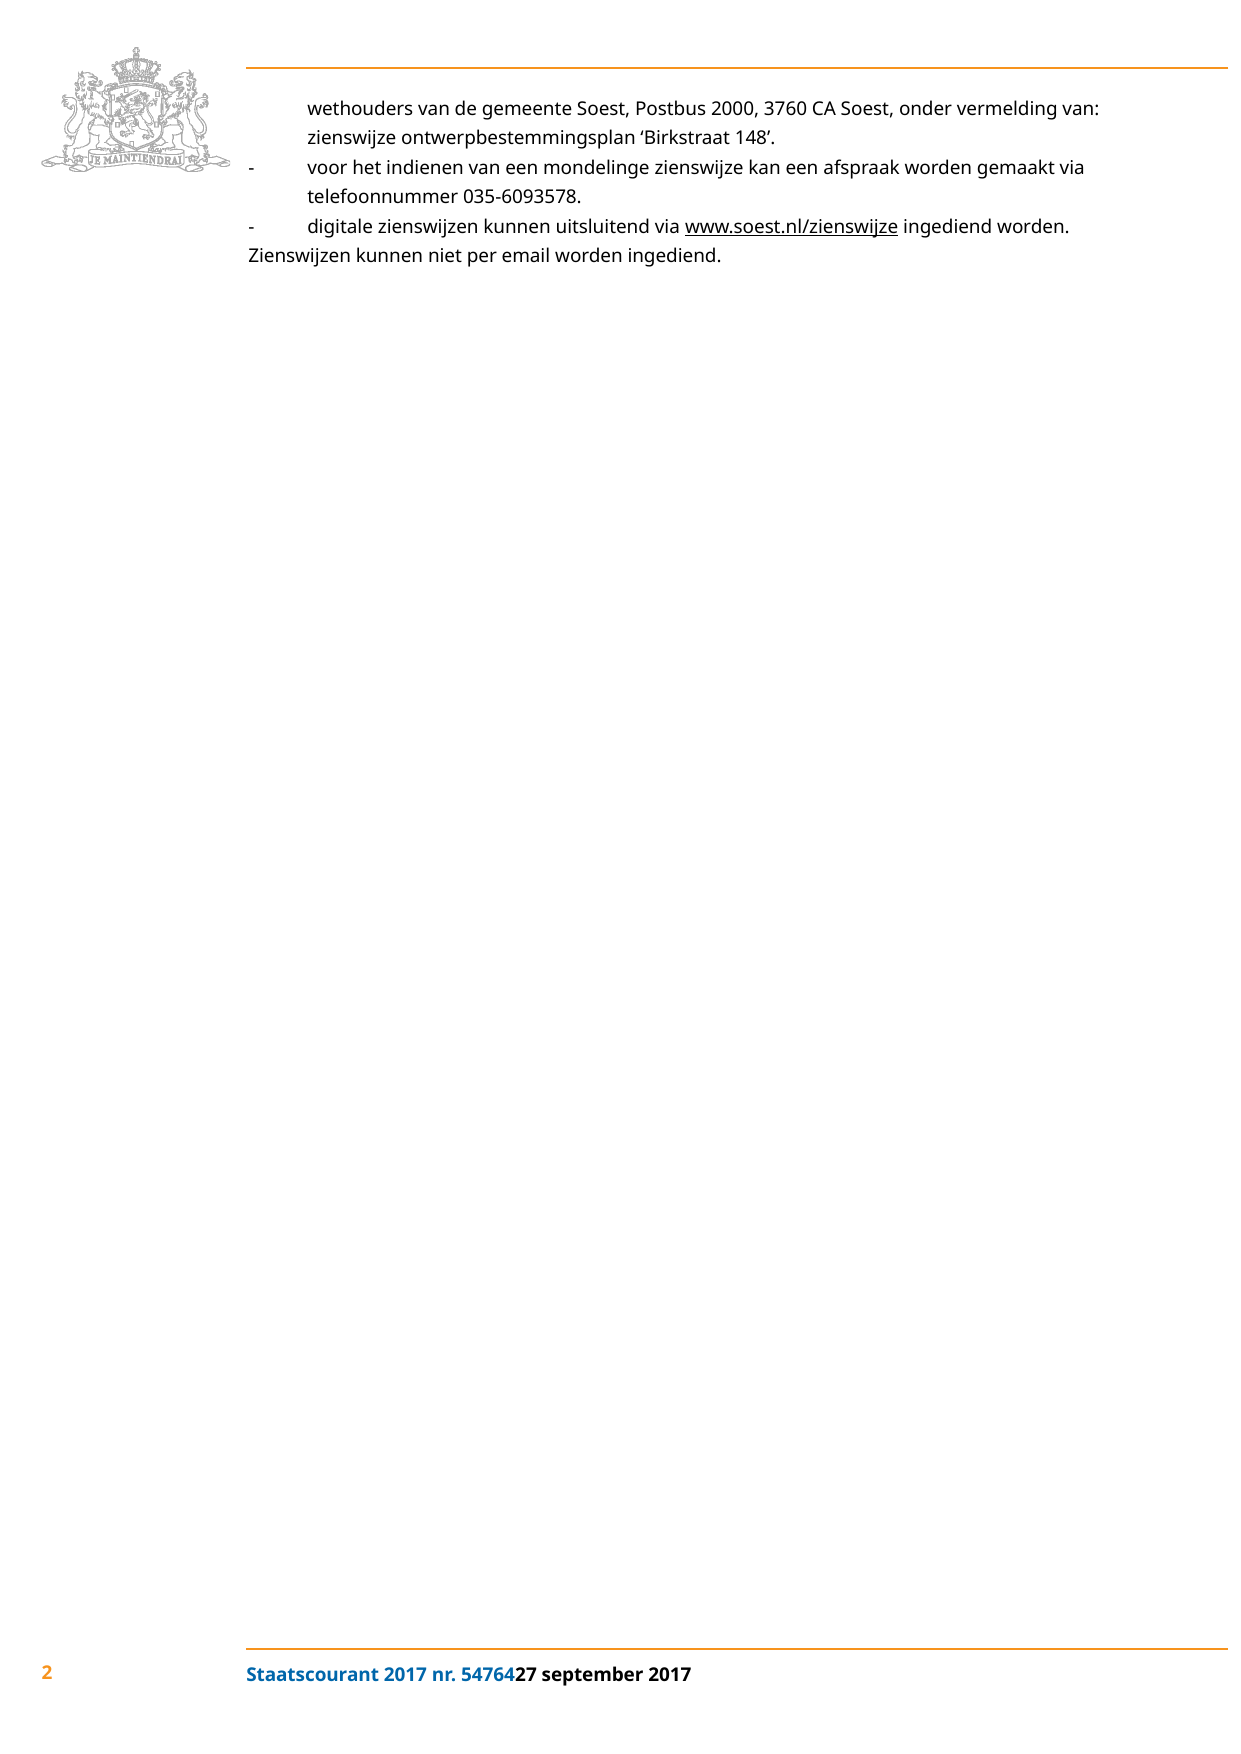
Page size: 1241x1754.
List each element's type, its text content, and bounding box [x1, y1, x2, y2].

list wethouders van de gemeente Soest, Postbus 2000, 3760 CA Soest, onder vermelding van: zienswijze ontwerpbestemmingsplan ‘Birkstraat 148’. [248, 95, 1152, 150]
list digitale zienswijzen kunnen uitsluitend via www.soest.nl/zienswijze ingediend worden. [248, 213, 1152, 239]
picture [41, 47, 231, 172]
text Zienswijzen kunnen niet per email worden ingediend. [248, 243, 1152, 268]
list voor het indienen van een mondelinge zienswijze kan een afspraak worden gemaakt via telefoonnummer 035-6093578. [248, 154, 1152, 209]
